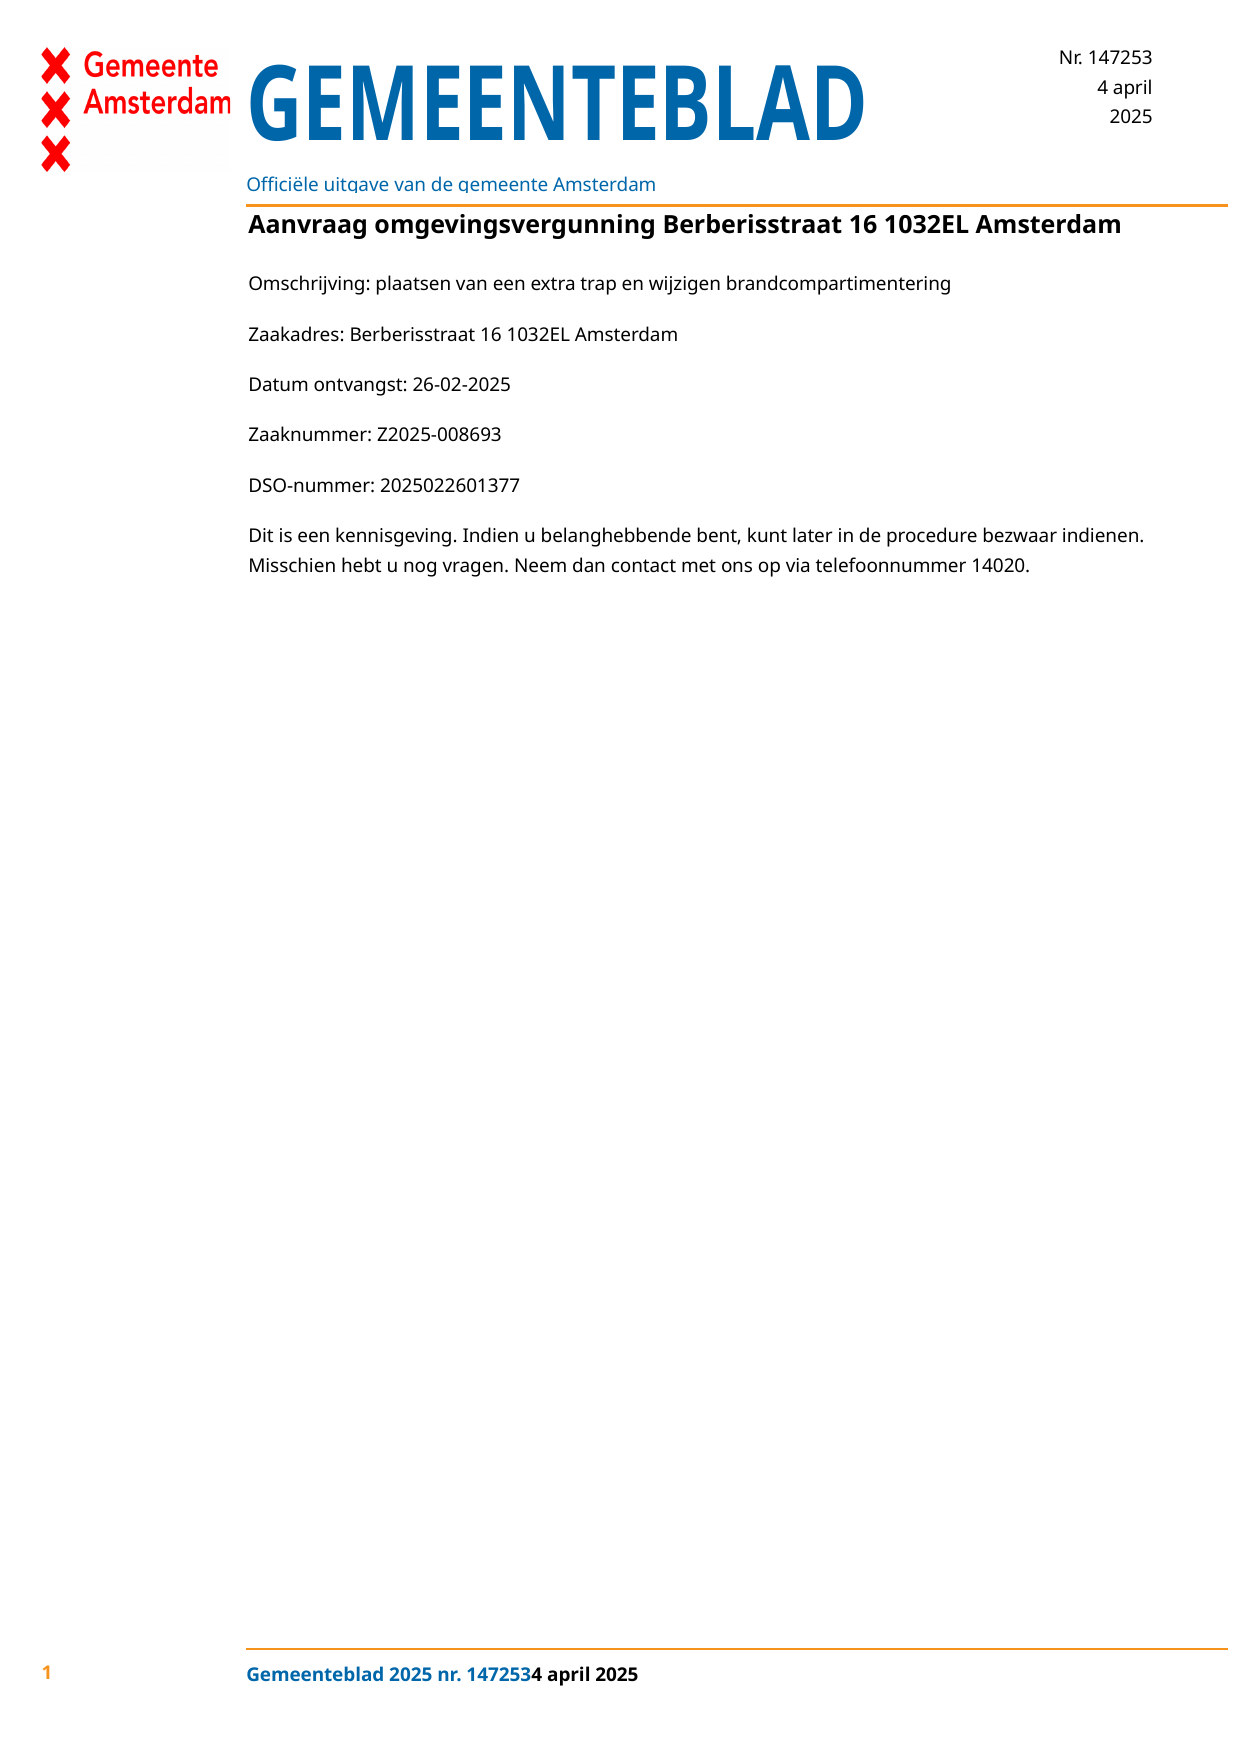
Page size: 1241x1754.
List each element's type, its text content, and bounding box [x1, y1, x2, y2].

text Zaakadres: Berberisstraat 16 1032EL Amsterdam [248, 321, 1152, 346]
text Omschrijving: plaatsen van een extra trap en wijzigen brandcompartimentering [248, 270, 1152, 296]
text DSO-nummer: 2025022601377 [248, 472, 1152, 498]
picture [41, 47, 231, 172]
text Zaaknummer: Z2025-008693 [248, 422, 1152, 447]
text Dit is een kennisgeving. Indien u belanghebbende bent, kunt later in de procedure bezwaar indienen. Misschien hebt u nog vragen. Neem dan contact met ons op via telefoonnummer 14020. [248, 522, 1152, 578]
text Datum ontvangst: 26-02-2025 [248, 371, 1152, 397]
text Aanvraag omgevingsvergunning Berberisstraat 16 1032EL Amsterdam [248, 207, 1152, 241]
